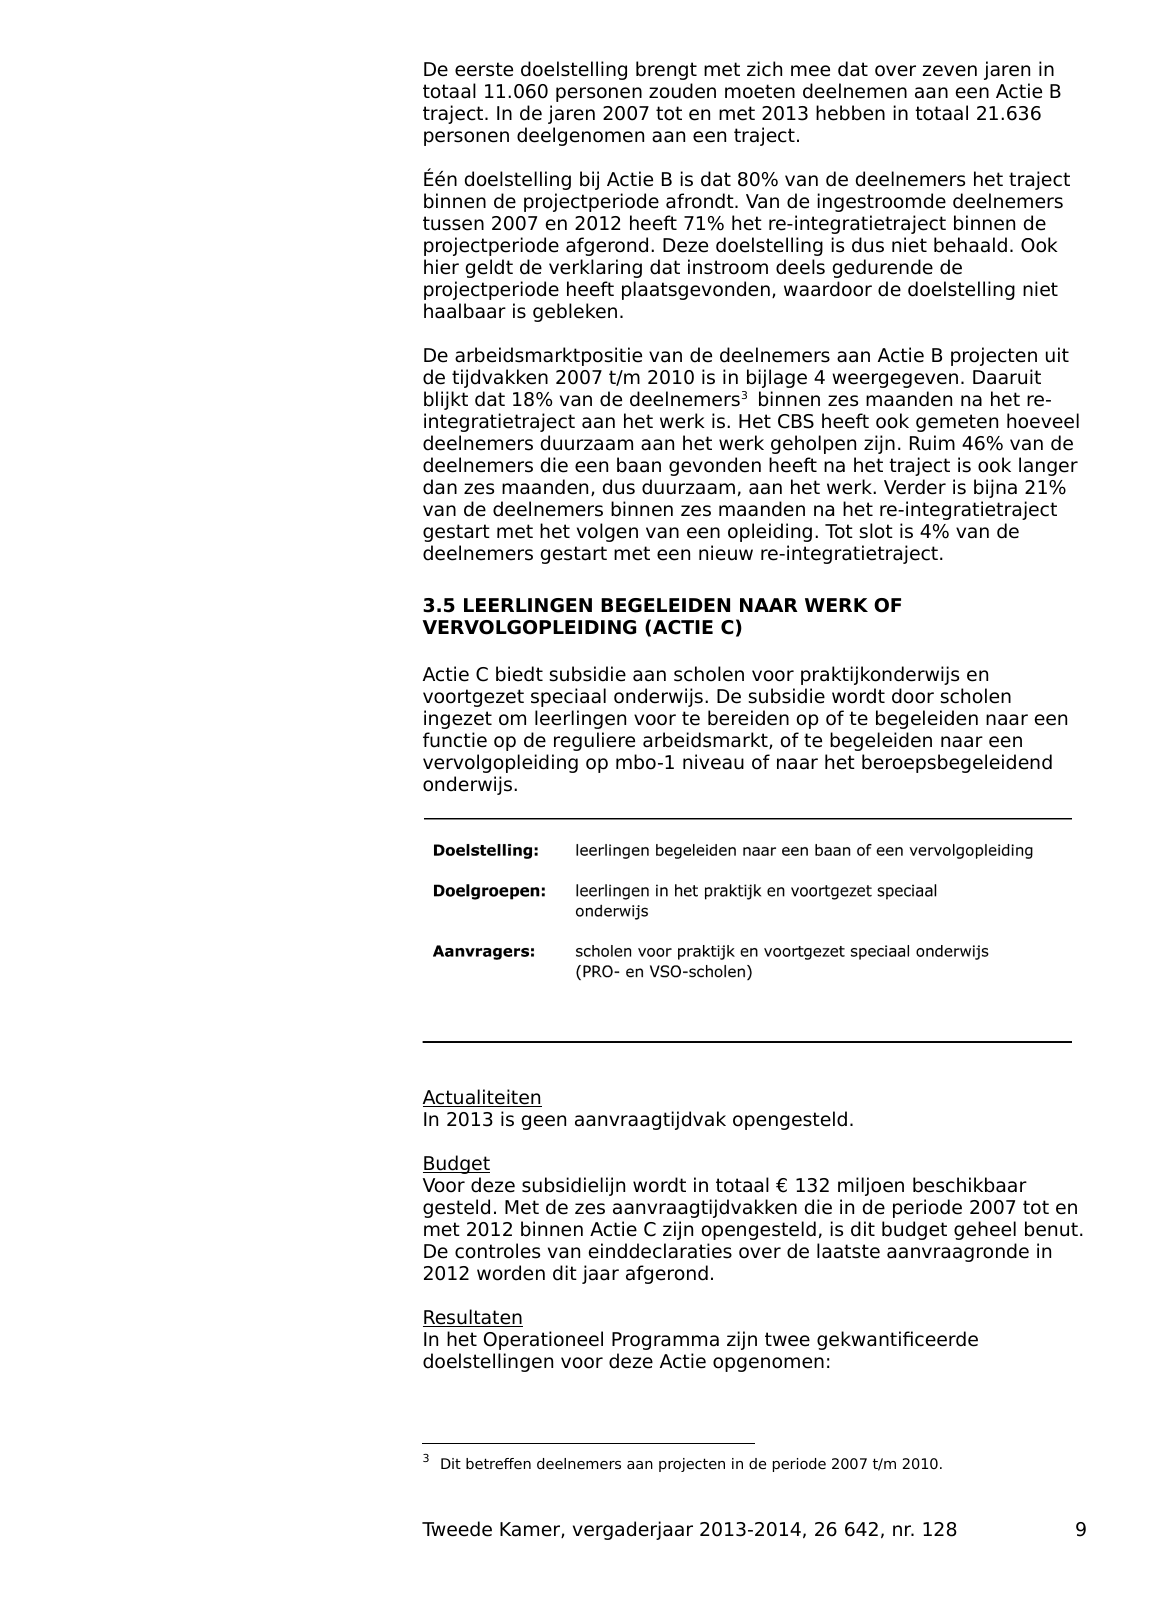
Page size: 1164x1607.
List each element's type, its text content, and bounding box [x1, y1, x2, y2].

text De arbeidsmarktpositie van de deelnemers aan Actie B projecten uit de tijdvakken 2007 t/m 2010 is in bijlage 4 weergegeven. Daaruit blijkt dat 18% van de deelnemers binnen zes maanden na het re-integratietraject aan het werk is. Het CBS heeft ook gemeten hoeveel deelnemers duurzaam aan het werk geholpen zijn. Ruim 46% van de deelnemers die een baan gevonden heeft na het traject is ook langer dan zes maanden, dus duurzaam, aan het werk. Verder is bijna 21% van de deelnemers binnen zes maanden na het re-integratietraject gestart met het volgen van een opleiding. Tot slot is 4% van de deelnemers gestart met een nieuw re-integratietraject. [422, 345, 1087, 565]
subtitle Budget [422, 1153, 1087, 1175]
subtitle 3.5 LEERLINGEN BEGELEIDEN NAAR WERK OF VERVOLGOPLEIDING (ACTIE C) [422, 595, 1087, 639]
text Voor deze subsidielijn wordt in totaal € 132 miljoen beschikbaar gesteld. Met de zes aanvraagtijdvakken die in de periode 2007 tot en met 2012 binnen Actie C zijn opengesteld, is dit budget geheel benut. De controles van einddeclaraties over de laatste aanvraagronde in 2012 worden dit jaar afgerond. [422, 1175, 1087, 1284]
text Één doelstelling bij Actie B is dat 80% van de deelnemers het traject binnen de projectperiode afrondt. Van de ingestroomde deelnemers tussen 2007 en 2012 heeft 71% het re-integratietraject binnen de projectperiode afgerond. Deze doelstelling is dus niet behaald. Ook hier geldt de verklaring dat instroom deels gedurende de projectperiode heeft plaatsgevonden, waardoor de doelstelling niet haalbaar is gebleken. [422, 169, 1087, 323]
text De eerste doelstelling brengt met zich mee dat over zeven jaren in totaal 11.060 personen zouden moeten deelnemen aan een Actie B traject. In de jaren 2007 tot en met 2013 hebben in totaal 21.636 personen deelgenomen aan een traject. [422, 59, 1087, 147]
subtitle Resultaten [422, 1307, 1087, 1329]
text In 2013 is geen aanvraagtijdvak opengesteld. [422, 1108, 1087, 1131]
text Actie C biedt subsidie aan scholen voor praktijkonderwijs en voortgezet speciaal onderwijs. De subsidie wordt door scholen ingezet om leerlingen voor te bereiden op of te begeleiden naar een functie op de reguliere arbeidsmarkt, of te begeleiden naar een vervolgopleiding op mbo-1 niveau of naar het beroepsbegeleidend onderwijs. [422, 664, 1087, 796]
text Dit betreffen deelnemers aan projecten in de periode 2007 t/m 2010. [422, 1452, 1087, 1474]
subtitle Actualiteiten [422, 1087, 1087, 1108]
text In het Operationeel Programma zijn twee gekwantificeerde doelstellingen voor deze Actie opgenomen: [422, 1329, 1087, 1373]
picture [422, 818, 1072, 1043]
